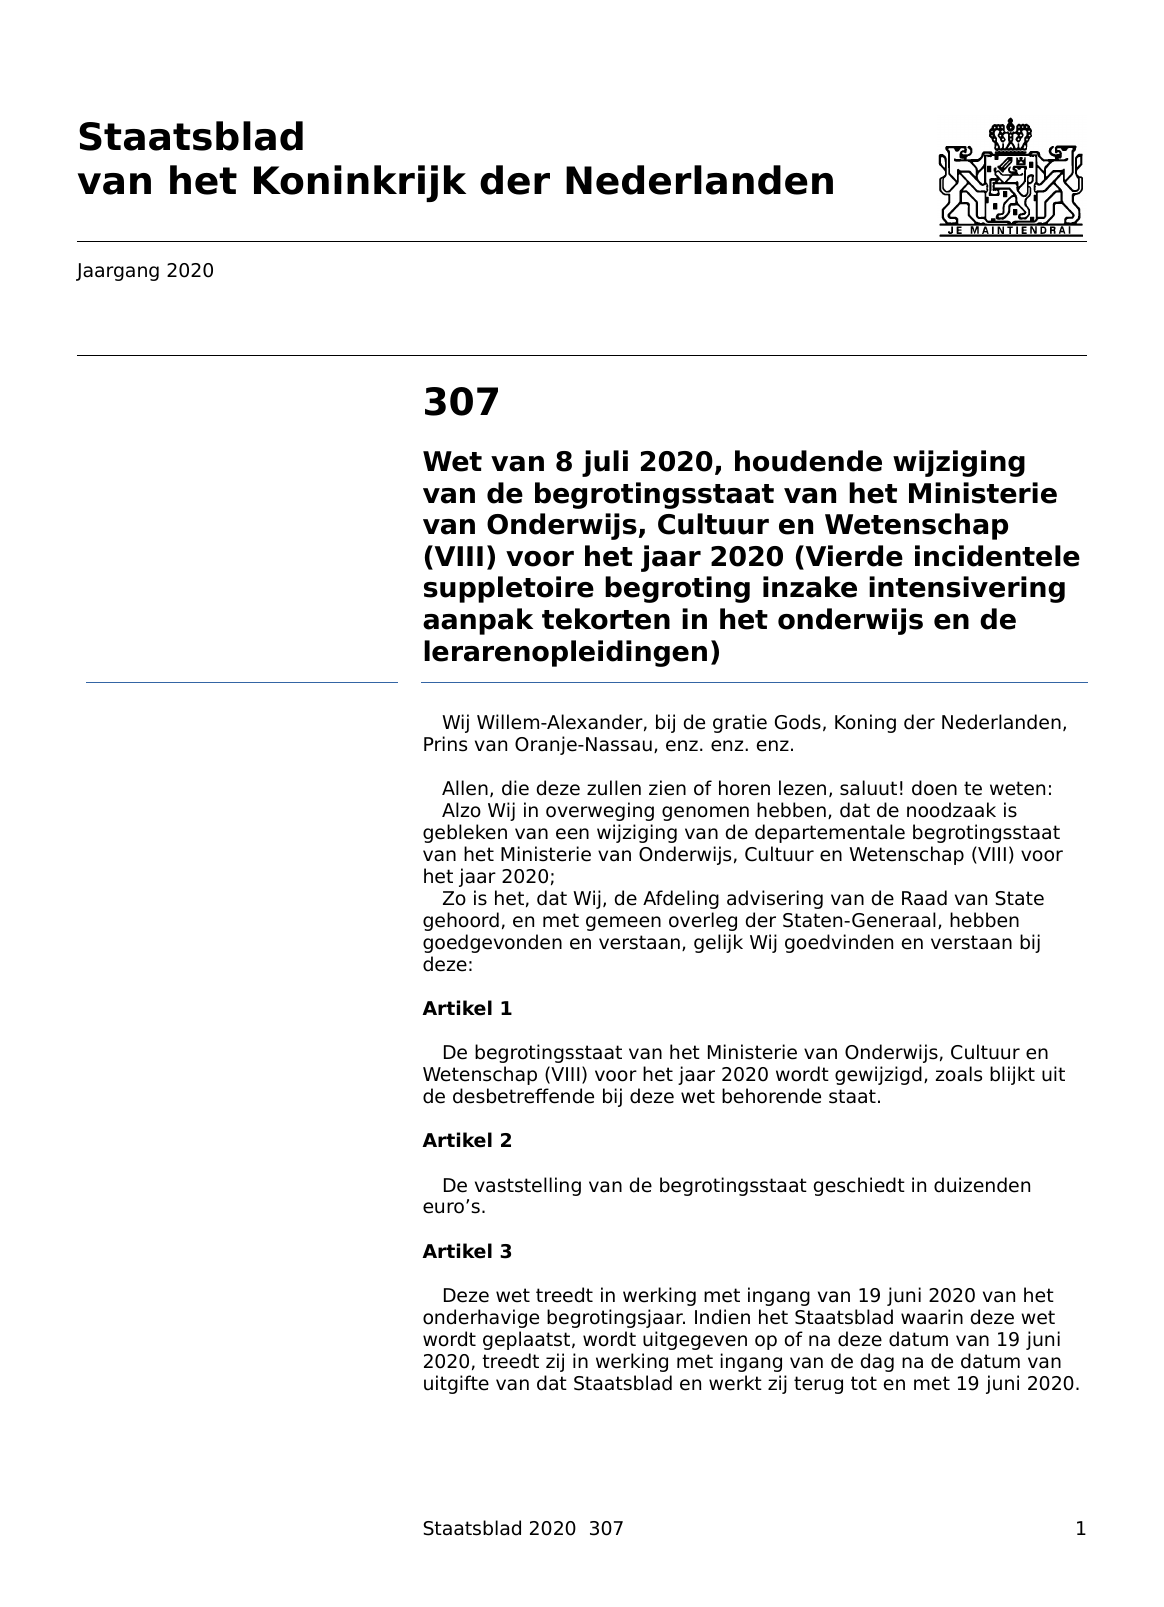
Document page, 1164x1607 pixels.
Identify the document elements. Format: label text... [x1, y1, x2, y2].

text Deze wet treedt in werking met ingang van 19 juni 2020 van het onderhavige begrotingsjaar. Indien het Staatsblad waarin deze wet wordt geplaatst, wordt uitgegeven op of na deze datum van 19 juni 2020, treedt zij in werking met ingang van de dag na de datum van uitgifte van dat Staatsblad en werkt zij terug tot en met 19 juni 2020. [422, 1285, 1087, 1395]
text De begrotingsstaat van het Ministerie van Onderwijs, Cultuur en Wetenschap (VIII) voor het jaar 2020 wordt gewijzigd, zoals blijkt uit de desbetreffende bij deze wet behorende staat. [422, 1042, 1087, 1108]
subtitle Artikel 3 [422, 1241, 1087, 1263]
text Allen, die deze zullen zien of horen lezen, saluut! doen te weten: [422, 778, 1087, 800]
text Wij Willem-Alexander, bij de gratie Gods, Koning der Nederlanden, Prins van Oranje-Nassau, enz. enz. enz. [422, 712, 1087, 756]
text Alzo Wij in overweging genomen hebben, dat de noodzaak is gebleken van een wijziging van de departementale begrotingsstaat van het Ministerie van Onderwijs, Cultuur en Wetenschap (VIII) voor het jaar 2020; [422, 800, 1087, 888]
subtitle Artikel 1 [422, 998, 1087, 1020]
table_header Staatsblad van het Koninkrijk der Nederlanden [77, 100, 886, 241]
subtitle 307 [422, 381, 1087, 424]
table_cell Jaargang 2020 [77, 242, 1087, 355]
subtitle Artikel 2 [422, 1130, 1087, 1152]
table_header [886, 100, 1087, 241]
text Zo is het, dat Wij, de Afdeling advisering van de Raad van State gehoord, en met gemeen overleg der Staten-Generaal, hebben goedgevonden en verstaan, gelijk Wij goedvinden en verstaan bij deze: [422, 888, 1087, 976]
text Wet van 8 juli 2020, houdende wijziging van de begrotingsstaat van het Ministerie van Onderwijs, Cultuur en Wetenschap (VIII) voor het jaar 2020 (Vierde incidentele suppletoire begroting inzake intensivering aanpak tekorten in het onderwijs en de lerarenopleidingen) [422, 447, 1087, 667]
picture [936, 115, 1087, 240]
text De vaststelling van de begrotingsstaat geschiedt in duizenden euro’s. [422, 1174, 1087, 1218]
